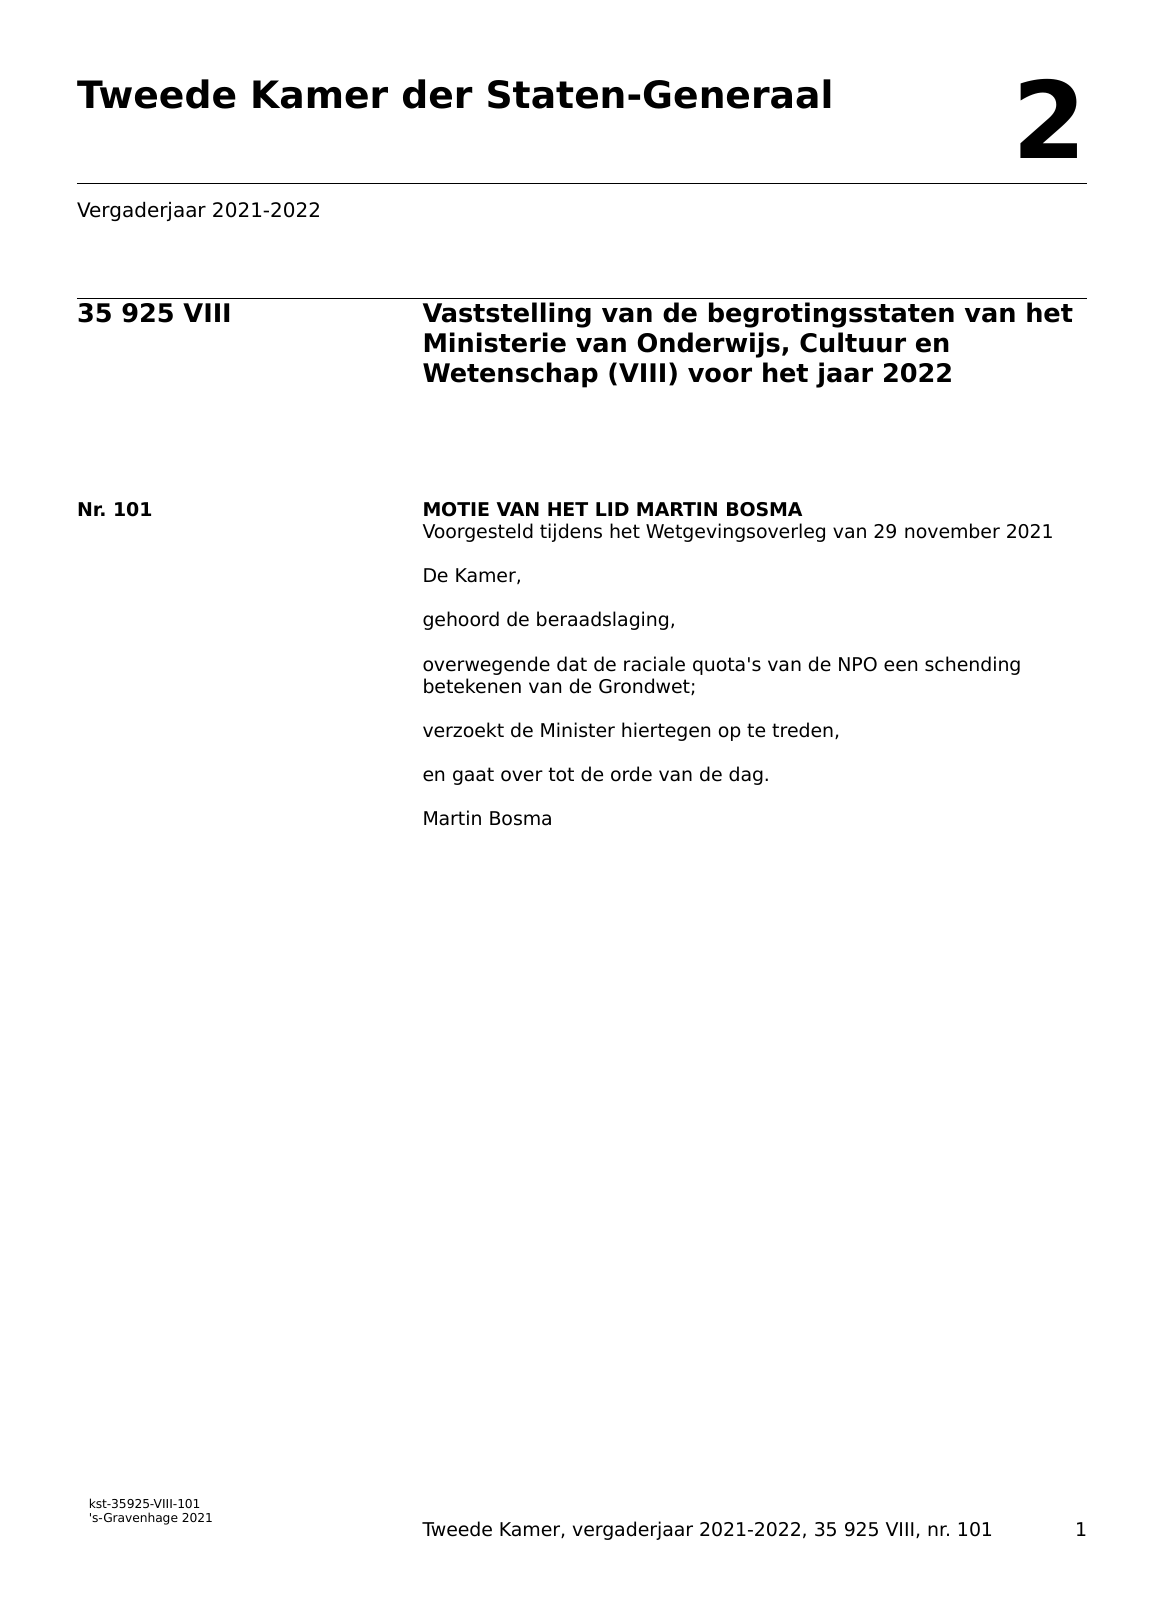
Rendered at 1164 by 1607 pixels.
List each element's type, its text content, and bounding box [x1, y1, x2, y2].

text 's-Gravenhage 2021 [88, 1511, 323, 1525]
subtitle 35 925 VIII Vaststelling van de begrotingsstaten van het Ministerie van Onderwijs, Cultuur en Wetenschap (VIII) voor het jaar 2022 [77, 299, 1087, 388]
text en gaat over tot de orde van de dag. [422, 764, 1087, 786]
text kst-35925-VIII-101 [88, 1497, 323, 1511]
table_header Tweede Kamer der Staten-Generaal [77, 59, 886, 183]
text De Kamer, [422, 565, 1087, 587]
text gehoord de beraadslaging, [422, 609, 1087, 631]
table_cell Vergaderjaar 2021-2022 [77, 184, 1087, 298]
table_header 2 [886, 59, 1087, 183]
text verzoekt de Minister hiertegen op te treden, [422, 720, 1087, 742]
text Martin Bosma [422, 808, 1087, 830]
subtitle Nr. 101 MOTIE VAN HET LID MARTIN BOSMA [77, 499, 1087, 521]
text overwegende dat de raciale quota's van de NPO een schending betekenen van de Grondwet; [422, 653, 1087, 697]
text Voorgesteld tijdens het Wetgevingsoverleg van 29 november 2021 [422, 521, 1087, 543]
